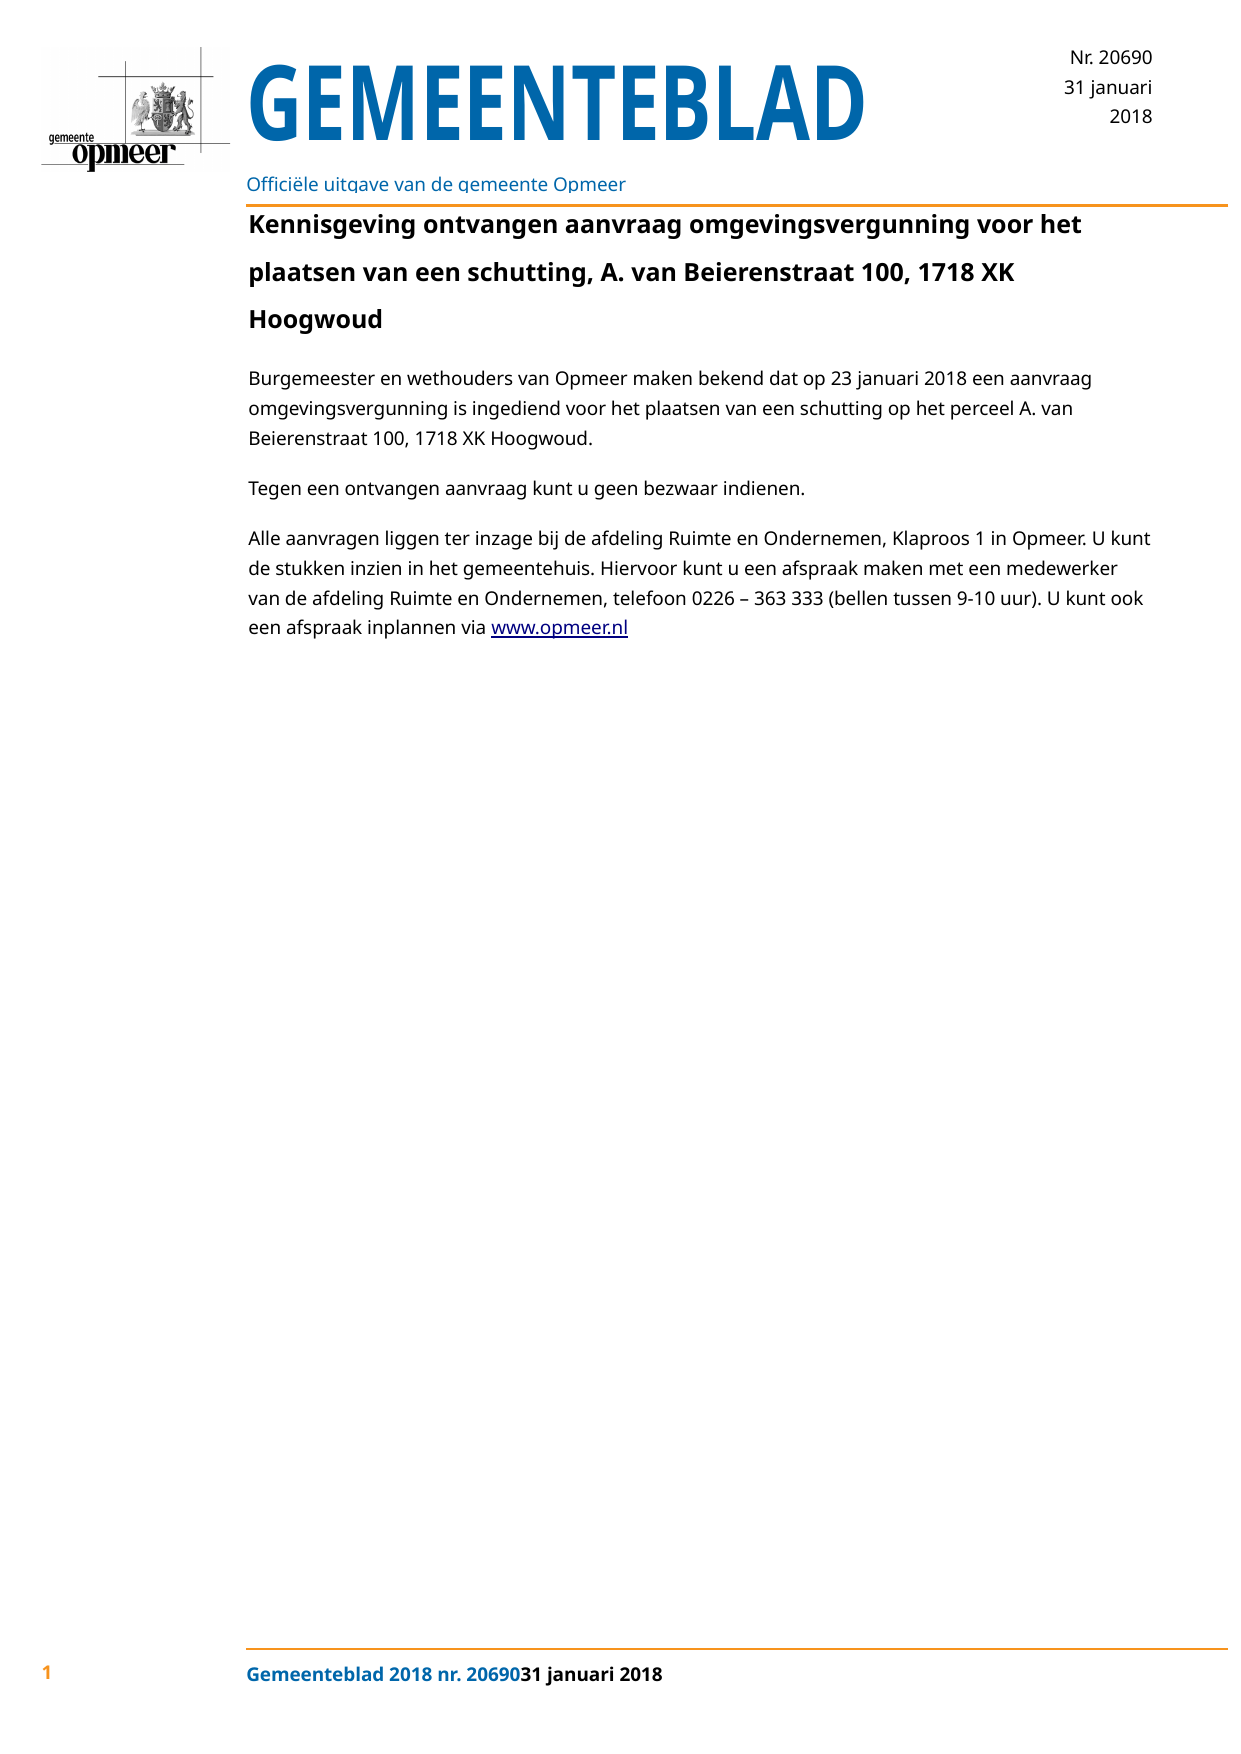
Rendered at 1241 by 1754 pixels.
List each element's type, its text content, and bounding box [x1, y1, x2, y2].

text Burgemeester en wethouders van Opmeer maken bekend dat op 23 januari 2018 een aanvraag omgevingsvergunning is ingediend voor het plaatsen van een schutting op het perceel A. van Beierenstraat 100, 1718 XK Hoogwoud. [248, 366, 1152, 450]
text Alle aanvragen liggen ter inzage bij de afdeling Ruimte en Ondernemen, Klaproos 1 in Opmeer. U kunt de stukken inzien in het gemeentehuis. Hiervoor kunt u een afspraak maken met een medewerker van de afdeling Ruimte en Ondernemen, telefoon 0226 – 363 333 (bellen tussen 9-10 uur). U kunt ook een afspraak inplannen via www.opmeer.nl [248, 526, 1152, 640]
text Tegen een ontvangen aanvraag kunt u geen bezwaar indienen. [248, 475, 1152, 501]
picture [41, 47, 231, 172]
text Kennisgeving ontvangen aanvraag omgevingsvergunning voor het plaatsen van een schutting, A. van Beierenstraat 100, 1718 XK Hoogwoud [248, 207, 1152, 336]
